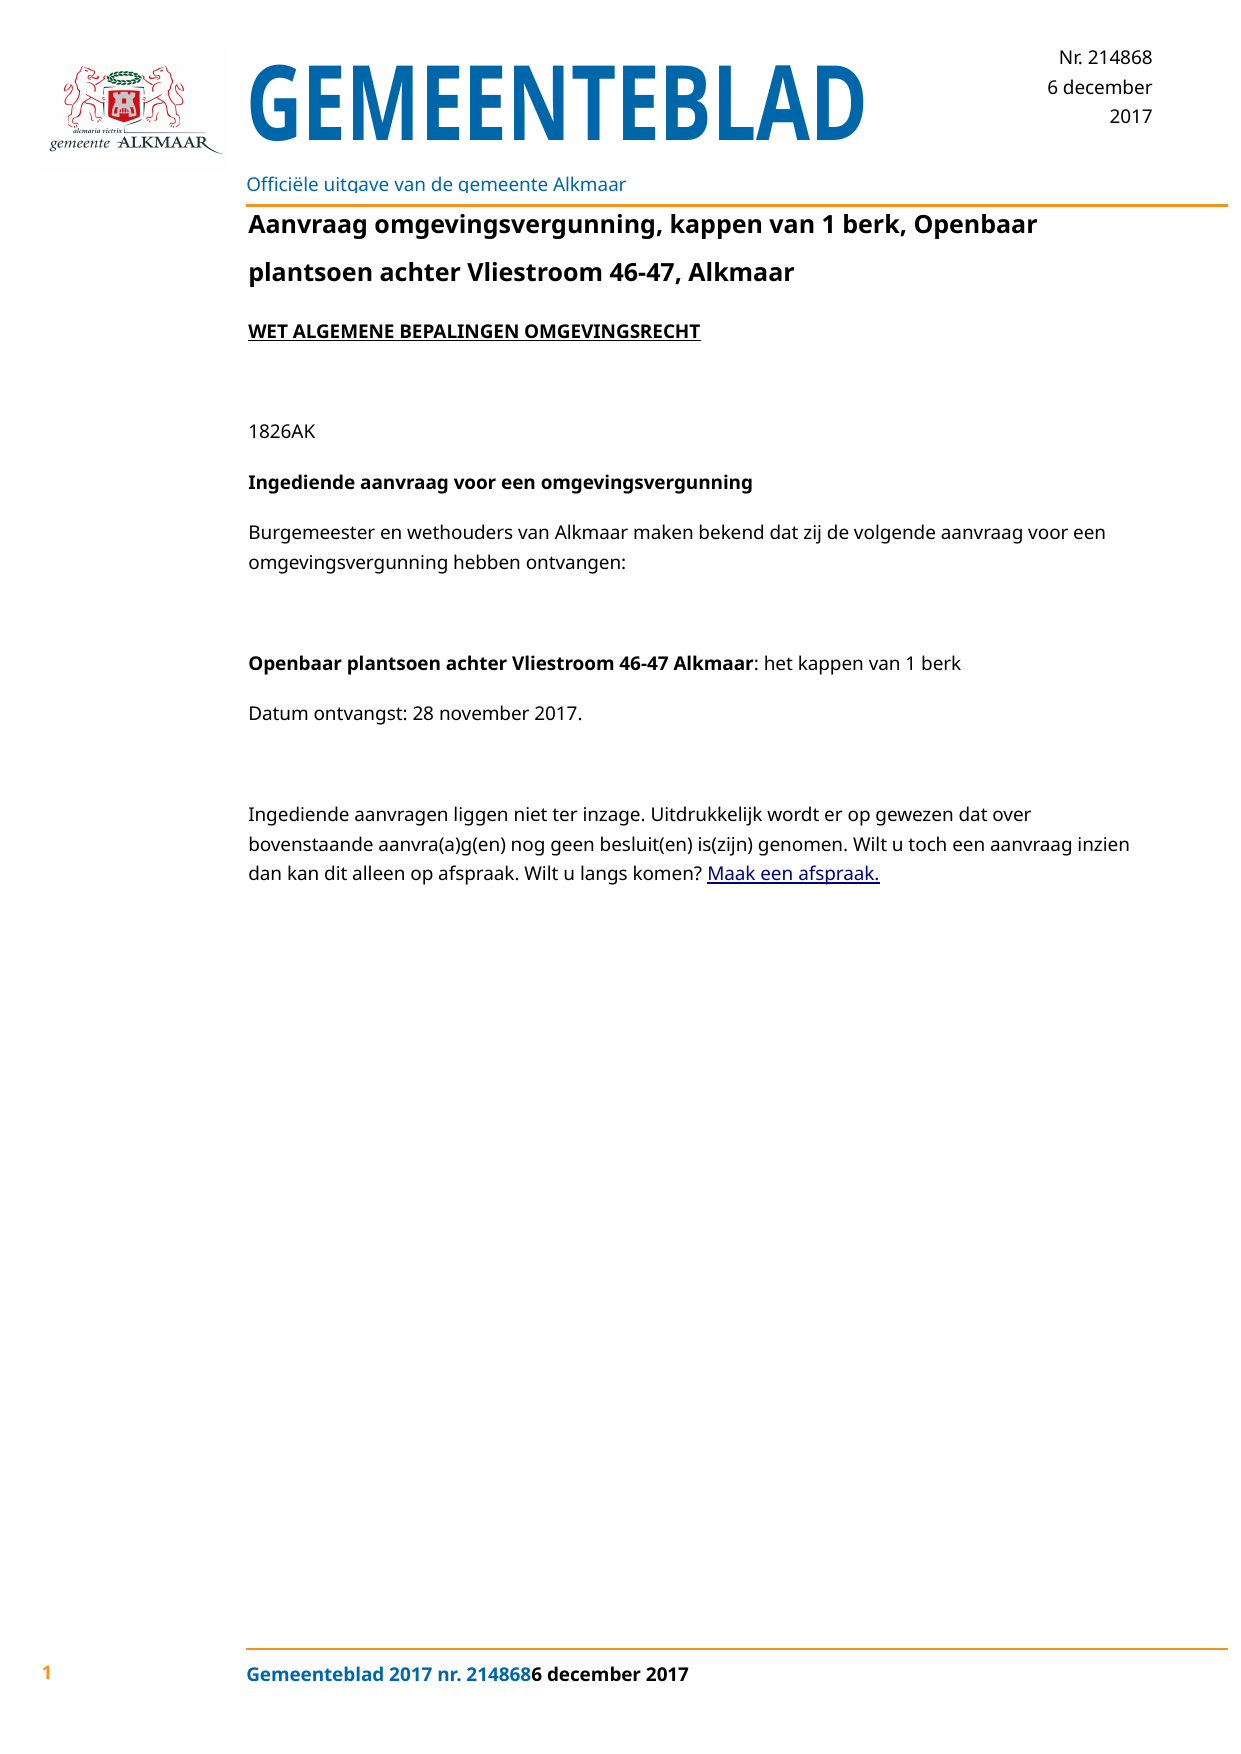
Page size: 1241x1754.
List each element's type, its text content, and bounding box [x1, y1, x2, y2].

picture [41, 47, 231, 172]
text Ingediende aanvragen liggen niet ter inzage. Uitdrukkelijk wordt er op gewezen dat over bovenstaande aanvra(a)g(en) nog geen besluit(en) is(zijn) genomen. Wilt u toch een aanvraag inzien dan kan dit alleen op afspraak. Wilt u langs komen? Maak een afspraak. [248, 801, 1152, 886]
text Openbaar plantsoen achter Vliestroom 46-47 Alkmaar: het kappen van 1 berk [248, 650, 1152, 676]
text Ingediende aanvraag voor een omgevingsvergunning [248, 469, 1152, 495]
text WET ALGEMENE BEPALINGEN OMGEVINGSRECHT [248, 318, 1152, 344]
text Datum ontvangst: 28 november 2017. [248, 700, 1152, 726]
text Aanvraag omgevingsvergunning, kappen van 1 berk, Openbaar plantsoen achter Vliestroom 46-47, Alkmaar [248, 207, 1152, 288]
text Burgemeester en wethouders van Alkmaar maken bekend dat zij de volgende aanvraag voor een omgevingsvergunning hebben ontvangen: [248, 519, 1152, 575]
text 1826AK [248, 419, 1152, 444]
